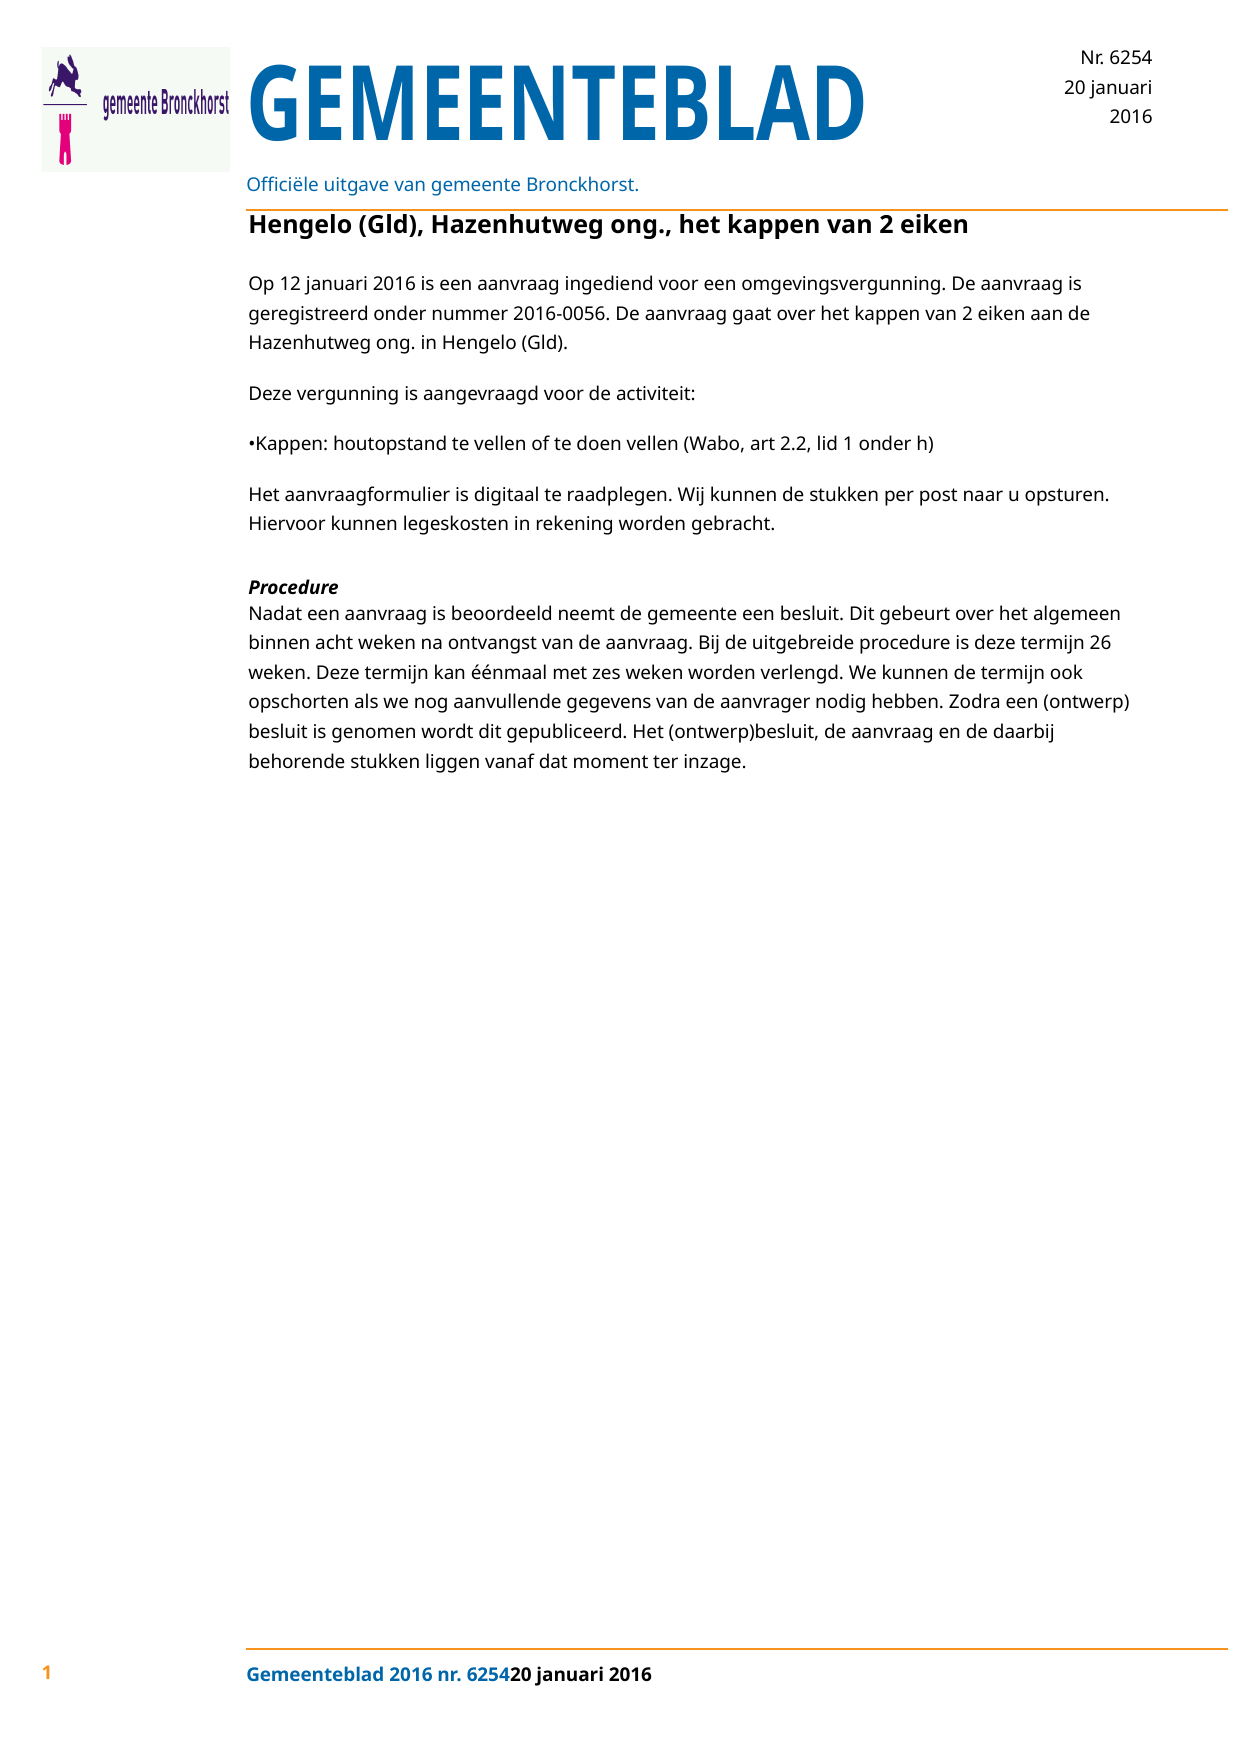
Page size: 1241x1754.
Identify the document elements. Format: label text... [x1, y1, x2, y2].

text Op 12 januari 2016 is een aanvraag ingediend voor een omgevingsvergunning. De aanvraag is geregistreerd onder nummer 2016-0056. De aanvraag gaat over het kappen van 2 eiken aan de Hazenhutweg ong. in Hengelo (Gld). [248, 270, 1152, 355]
text Hengelo (Gld), Hazenhutweg ong., het kappen van 2 eiken [248, 211, 1152, 241]
picture [41, 47, 231, 172]
text •Kappen: houtopstand te vellen of te doen vellen (Wabo, art 2.2, lid 1 onder h) [248, 430, 1152, 456]
text Nadat een aanvraag is beoordeeld neemt de gemeente een besluit. Dit gebeurt over het algemeen binnen acht weken na ontvangst van de aanvraag. Bij de uitgebreide procedure is deze termijn 26 weken. Deze termijn kan éénmaal met zes weken worden verlengd. We kunnen de termijn ook opschorten als we nog aanvullende gegevens van de aanvrager nodig hebben. Zodra een (ontwerp) besluit is genomen wordt dit gepubliceerd. Het (ontwerp)besluit, de aanvraag en de daarbij behorende stukken liggen vanaf dat moment ter inzage. [248, 600, 1152, 774]
text Procedure [248, 574, 1152, 600]
text Deze vergunning is aangevraagd voor de activiteit: [248, 380, 1152, 406]
text Het aanvraagformulier is digitaal te raadplegen. Wij kunnen de stukken per post naar u opsturen. Hiervoor kunnen legeskosten in rekening worden gebracht. [248, 481, 1152, 536]
